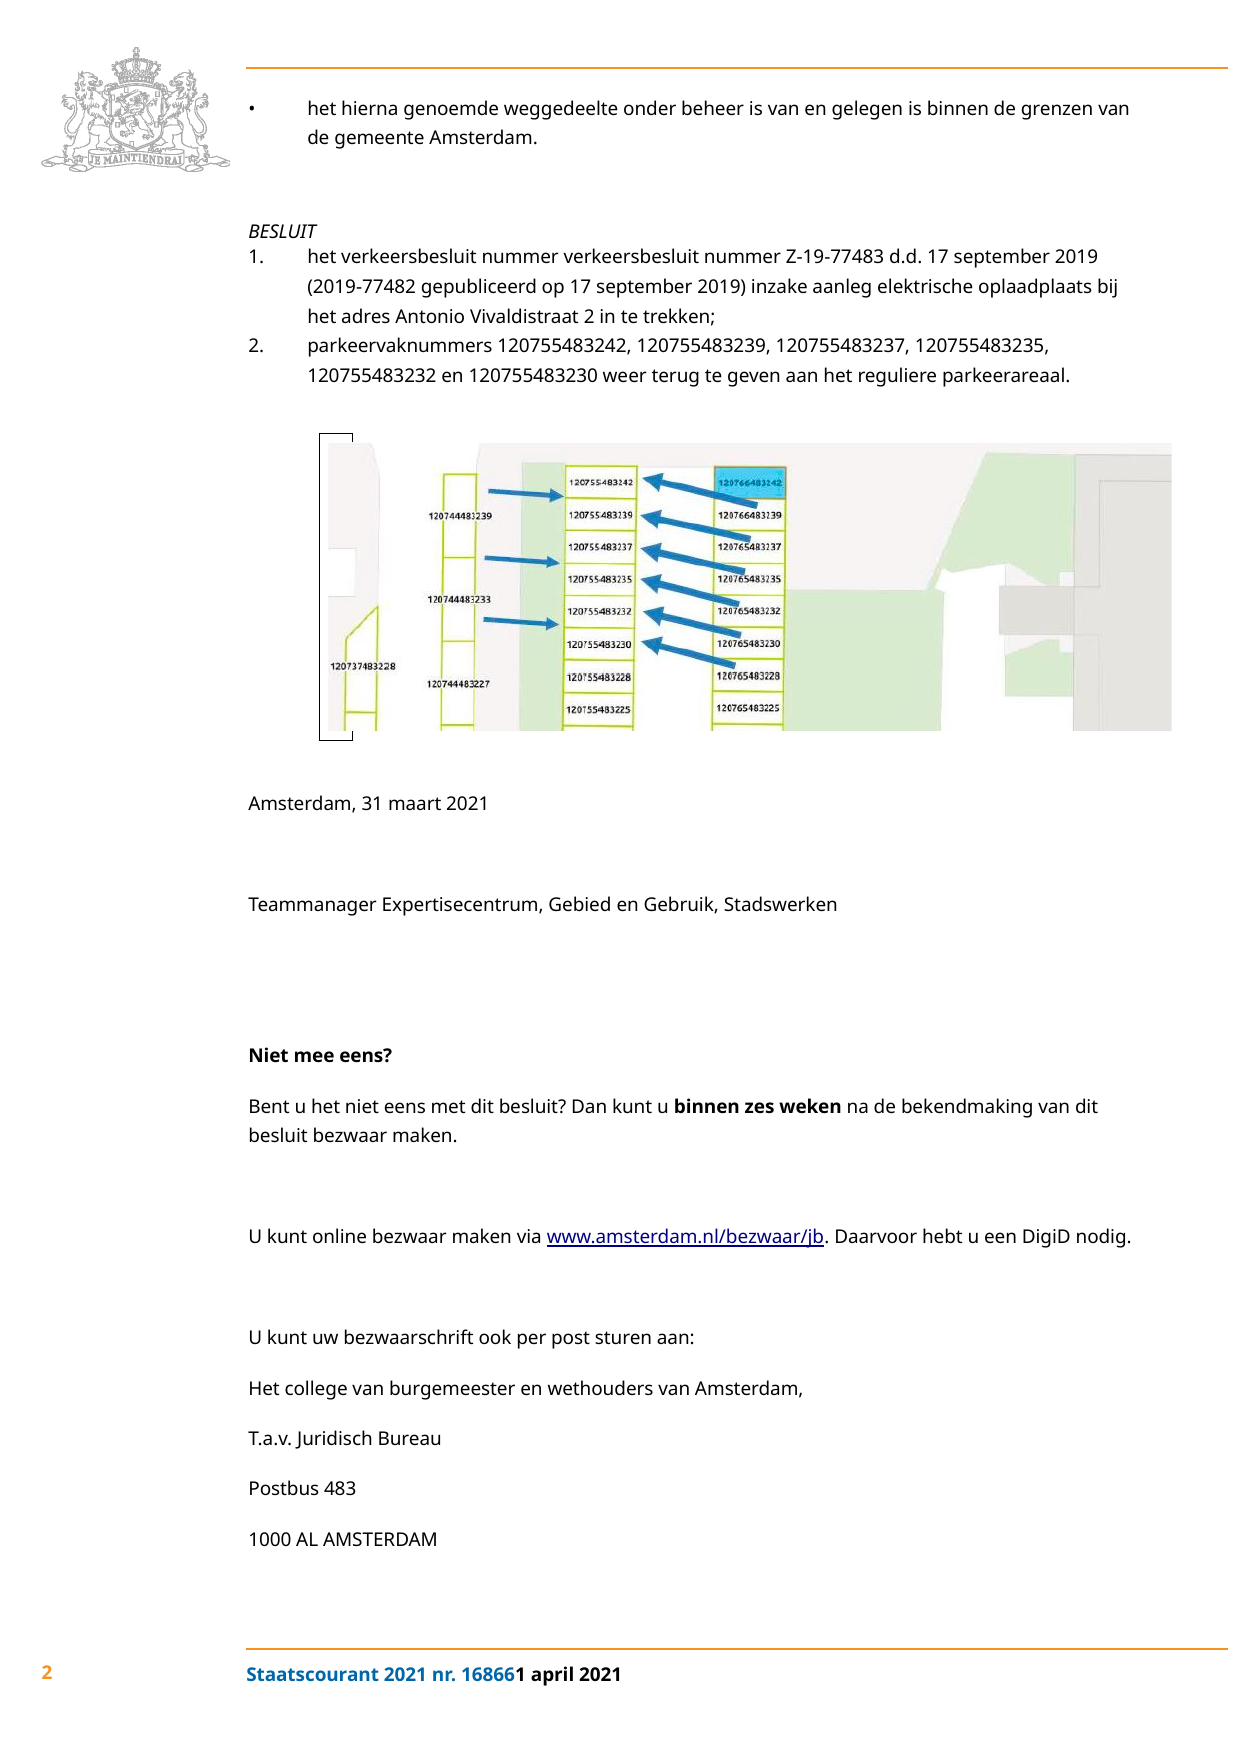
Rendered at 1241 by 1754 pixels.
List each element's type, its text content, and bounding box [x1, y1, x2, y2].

picture [327, 442, 1172, 731]
text Het college van burgemeester en wethouders van Amsterdam, [248, 1375, 1152, 1401]
text 1000 AL AMSTERDAM [248, 1526, 1152, 1552]
text Bent u het niet eens met dit besluit? Dan kunt u binnen zes weken na de bekendmaking van dit besluit bezwaar maken. [248, 1093, 1152, 1148]
text Teammanager Expertisecentrum, Gebied en Gebruik, Stadswerken [248, 891, 1152, 917]
text U kunt uw bezwaarschrift ook per post sturen aan: [248, 1324, 1152, 1350]
text Niet mee eens? [248, 1043, 1152, 1068]
text U kunt online bezwaar maken via www.amsterdam.nl/bezwaar/jb. Daarvoor hebt u een DigiD nodig. [248, 1223, 1152, 1249]
text Amsterdam, 31 maart 2021 [248, 791, 1152, 816]
text T.a.v. Juridisch Bureau [248, 1425, 1152, 1451]
list parkeervaknummers 120755483242, 120755483239, 120755483237, 120755483235, 120755483232 en 120755483230 weer terug te geven aan het reguliere parkeerareaal. [248, 332, 1152, 388]
picture [41, 47, 231, 172]
list het hierna genoemde weggedeelte onder beheer is van en gelegen is binnen de grenzen van de gemeente Amsterdam. [248, 95, 1152, 150]
text Postbus 483 [248, 1476, 1152, 1501]
list het verkeersbesluit nummer verkeersbesluit nummer Z-19-77483 d.d. 17 september 2019 (2019-77482 gepubliceerd op 17 september 2019) inzake aanleg elektrische oplaadplaats bij het adres Antonio Vivaldistraat 2 in te trekken; [248, 244, 1152, 328]
text BESLUIT [248, 218, 1152, 244]
